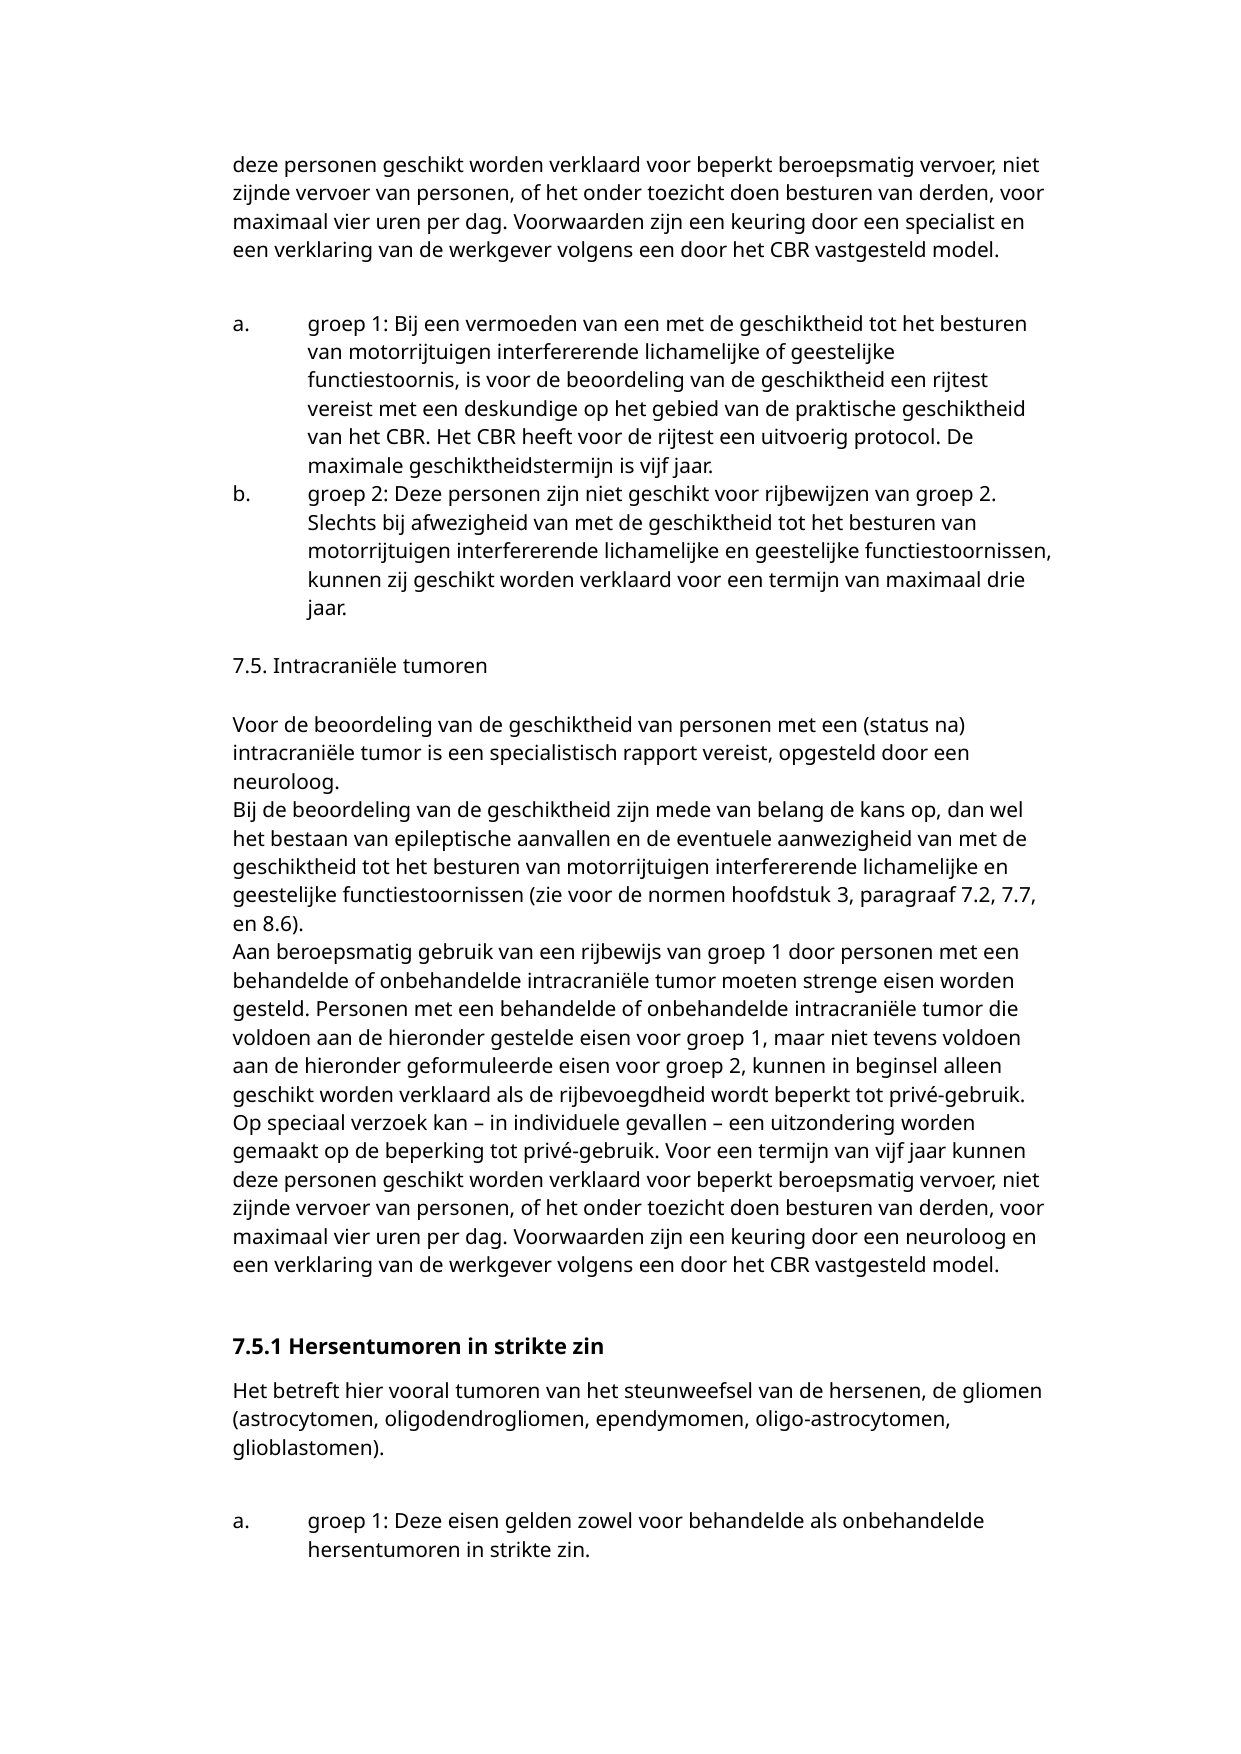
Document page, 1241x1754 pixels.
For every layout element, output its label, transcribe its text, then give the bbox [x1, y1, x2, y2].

text Op speciaal verzoek kan – in individuele gevallen – een uitzondering worden gemaakt op de beperking tot privé-gebruik. Voor een termijn van vijf jaar kunnen deze personen geschikt worden verklaard voor beperkt beroepsmatig vervoer, niet zijnde vervoer van personen, of het onder toezicht doen besturen van derden, voor maximaal vier uren per dag. Voorwaarden zijn een keuring door een neuroloog en een verklaring van de werkgever volgens een door het CBR vastgesteld model. [232, 1108, 1053, 1279]
list groep 2: Deze personen zijn niet geschikt voor rijbewijzen van groep 2. Slechts bij afwezigheid van met de geschiktheid tot het besturen van motorrijtuigen interfererende lichamelijke en geestelijke functiestoornissen, kunnen zij geschikt worden verklaard voor een termijn van maximaal drie jaar. [232, 479, 1053, 622]
text Het betreft hier vooral tumoren van het steunweefsel van de hersenen, de gliomen (astrocytomen, oligodendrogliomen, ependymomen, oligo-astrocytomen, glioblastomen). [232, 1376, 1053, 1461]
subtitle 7.5.1 Hersentumoren in strikte zin [232, 1331, 1053, 1361]
text Bij de beoordeling van de geschiktheid zijn mede van belang de kans op, dan wel het bestaan van epileptische aanvallen en de eventuele aanwezigheid van met de geschiktheid tot het besturen van motorrijtuigen interfererende lichamelijke en geestelijke functiestoornissen (zie voor de normen hoofdstuk 3, paragraaf 7.2, 7.7, en 8.6). [232, 795, 1053, 937]
text Aan beroepsmatig gebruik van een rijbewijs van groep 1 door personen met een behandelde of onbehandelde intracraniële tumor moeten strenge eisen worden gesteld. Personen met een behandelde of onbehandelde intracraniële tumor die voldoen aan de hieronder gestelde eisen voor groep 1, maar niet tevens voldoen aan de hieronder geformuleerde eisen voor groep 2, kunnen in beginsel alleen geschikt worden verklaard als de rijbevoegdheid wordt beperkt tot privé-gebruik. [232, 937, 1053, 1108]
subtitle 7.5. Intracraniële tumoren [232, 652, 1053, 680]
text deze personen geschikt worden verklaard voor beperkt beroepsmatig vervoer, niet zijnde vervoer van personen, of het onder toezicht doen besturen van derden, voor maximaal vier uren per dag. Voorwaarden zijn een keuring door een specialist en een verklaring van de werkgever volgens een door het CBR vastgesteld model. [232, 150, 1053, 264]
list groep 1: Deze eisen gelden zowel voor behandelde als onbehandelde hersentumoren in strikte zin. [232, 1506, 1053, 1563]
text Voor de beoordeling van de geschiktheid van personen met een (status na) intracraniële tumor is een specialistisch rapport vereist, opgesteld door een neuroloog. [232, 710, 1053, 795]
list groep 1: Bij een vermoeden van een met de geschiktheid tot het besturen van motorrijtuigen interfererende lichamelijke of geestelijke functiestoornis, is voor de beoordeling van de geschiktheid een rijtest vereist met een deskundige op het gebied van de praktische geschiktheid van het CBR. Het CBR heeft voor de rijtest een uitvoerig protocol. De maximale geschiktheidstermijn is vijf jaar. [232, 309, 1053, 479]
